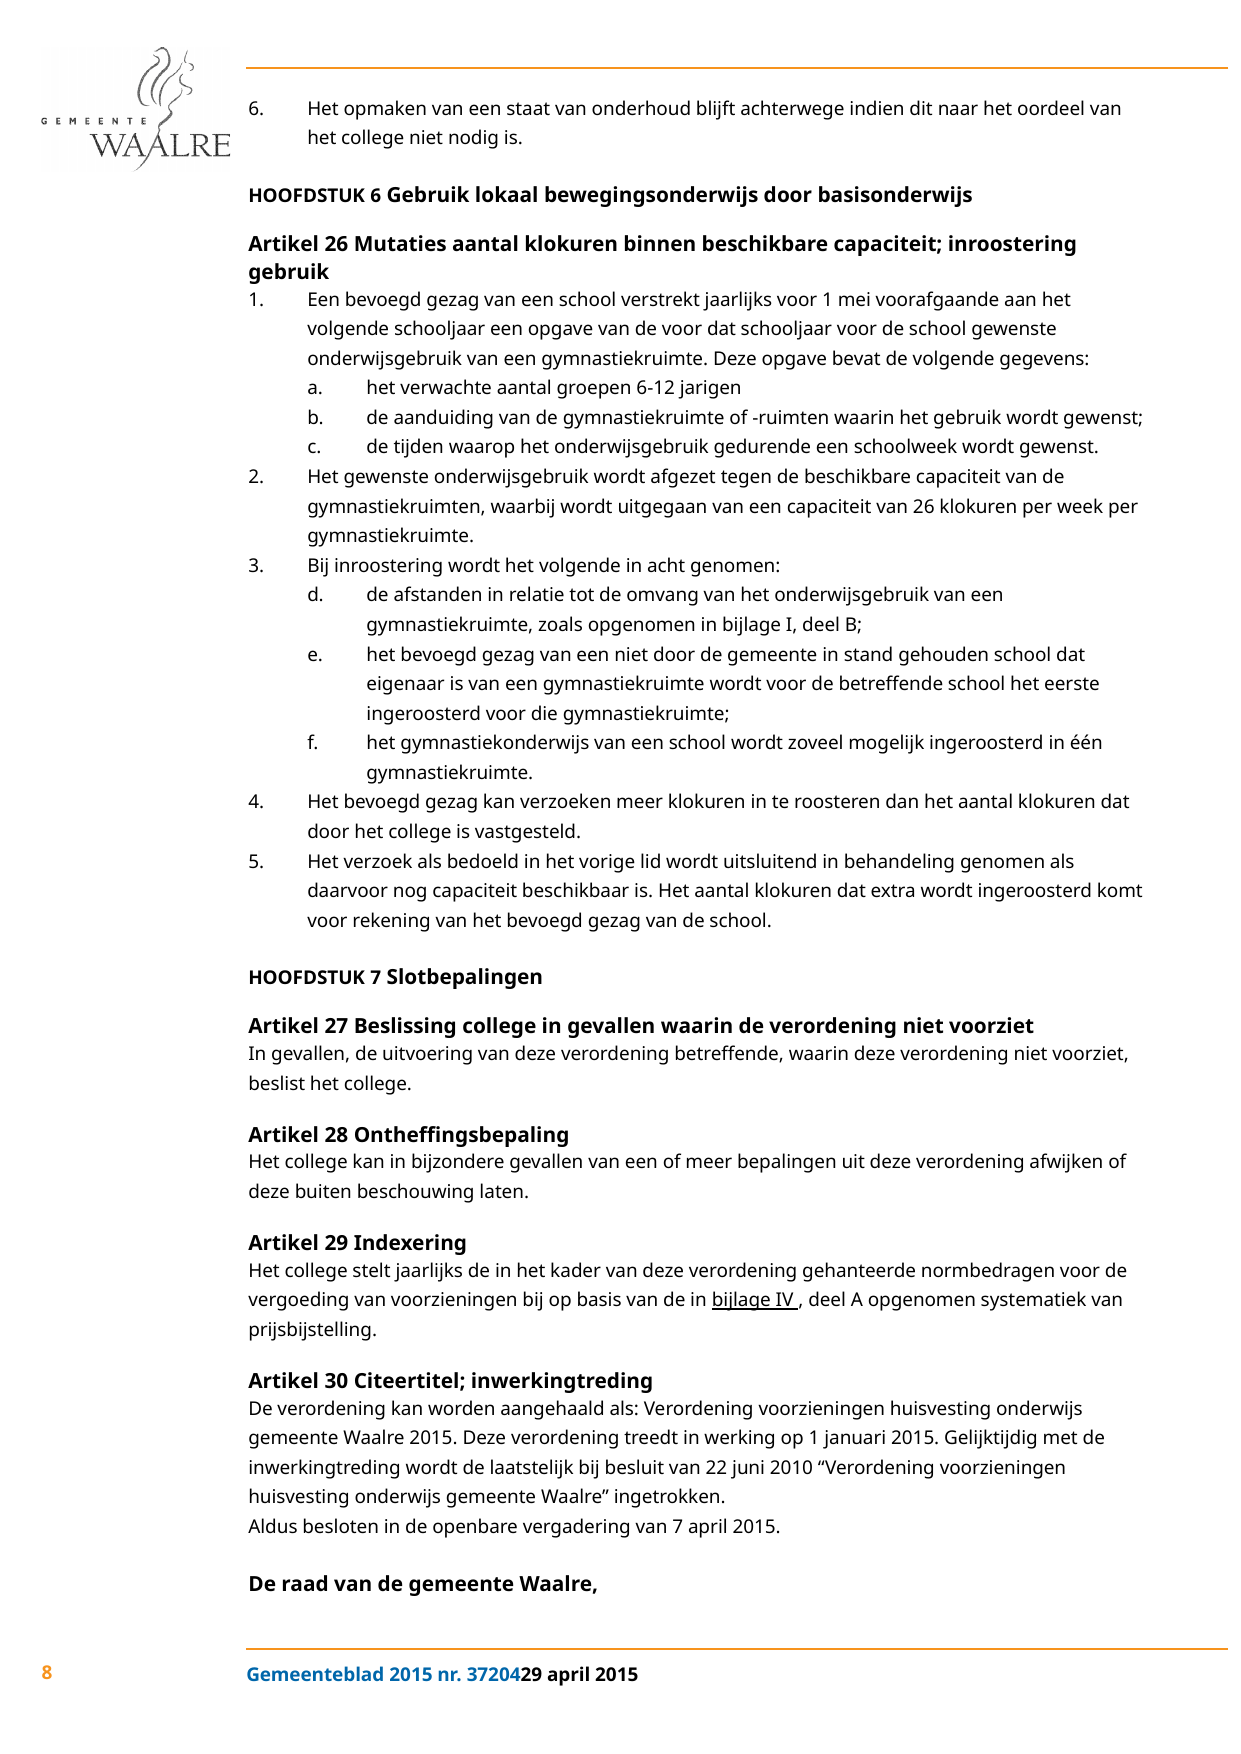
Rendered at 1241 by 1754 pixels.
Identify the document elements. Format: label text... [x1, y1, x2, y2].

text Artikel 26 Mutaties aantal klokuren binnen beschikbare capaciteit; inroostering gebruik [248, 229, 1152, 286]
text Aldus besloten in de openbare vergadering van 7 april 2015. [248, 1513, 1152, 1539]
text Artikel 30 Citeertitel; inwerkingtreding [248, 1367, 1152, 1395]
list het gymnastiekonderwijs van een school wordt zoveel mogelijk ingeroosterd in één gymnastiekruimte. [307, 729, 1152, 785]
text HOOFDSTUK 6 Gebruik lokaal bewegingsonderwijs door basisonderwijs [248, 180, 1152, 208]
list het verwachte aantal groepen 6-12 jarigen [307, 374, 1152, 400]
list Het bevoegd gezag kan verzoeken meer klokuren in te roosteren dan het aantal klokuren dat door het college is vastgesteld. [248, 789, 1152, 844]
list de aanduiding van de gymnastiekruimte of -ruimten waarin het gebruik wordt gewenst; [307, 404, 1152, 430]
list Een bevoegd gezag van een school verstrekt jaarlijks voor 1 mei voorafgaande aan het volgende schooljaar een opgave van de voor dat schooljaar voor de school gewenste onderwijsgebruik van een gymnastiekruimte. Deze opgave bevat de volgende gegevens: [248, 286, 1152, 371]
text De raad van de gemeente Waalre, [248, 1569, 1152, 1597]
list Het gewenste onderwijsgebruik wordt afgezet tegen de beschikbare capaciteit van de gymnastiekruimten, waarbij wordt uitgegaan van een capaciteit van 26 klokuren per week per gymnastiekruimte. [248, 463, 1152, 548]
text Het college stelt jaarlijks de in het kader van deze verordening gehanteerde normbedragen voor de vergoeding van voorzieningen bij op basis van de in bijlage IV , deel A opgenomen systematiek van prijsbijstelling. [248, 1257, 1152, 1342]
text Artikel 28 Ontheffingsbepaling [248, 1120, 1152, 1148]
text Artikel 29 Indexering [248, 1228, 1152, 1257]
list Het opmaken van een staat van onderhoud blijft achterwege indien dit naar het oordeel van het college niet nodig is. [248, 95, 1152, 150]
text Artikel 27 Beslissing college in gevallen waarin de verordening niet voorziet [248, 1012, 1152, 1040]
list de tijden waarop het onderwijsgebruik gedurende een schoolweek wordt gewenst. [307, 434, 1152, 459]
list Bij inroostering wordt het volgende in acht genomen: [248, 552, 1152, 578]
list de afstanden in relatie tot de omvang van het onderwijsgebruik van een gymnastiekruimte, zoals opgenomen in bijlage I, deel B; [307, 582, 1152, 637]
text De verordening kan worden aangehaald als: Verordening voorzieningen huisvesting onderwijs gemeente Waalre 2015. Deze verordening treedt in werking op 1 januari 2015. Gelijktijdig met de inwerkingtreding wordt de laatstelijk bij besluit van 22 juni 2010 “Verordening voorzieningen huisvesting onderwijs gemeente Waalre” ingetrokken. [248, 1395, 1152, 1509]
text In gevallen, de uitvoering van deze verordening betreffende, waarin deze verordening niet voorziet, beslist het college. [248, 1040, 1152, 1095]
list het bevoegd gezag van een niet door de gemeente in stand gehouden school dat eigenaar is van een gymnastiekruimte wordt voor de betreffende school het eerste ingeroosterd voor die gymnastiekruimte; [307, 641, 1152, 726]
list Het verzoek als bedoeld in het vorige lid wordt uitsluitend in behandeling genomen als daarvoor nog capaciteit beschikbaar is. Het aantal klokuren dat extra wordt ingeroosterd komt voor rekening van het bevoegd gezag van de school. [248, 848, 1152, 933]
picture [41, 47, 231, 172]
text Het college kan in bijzondere gevallen van een of meer bepalingen uit deze verordening afwijken of deze buiten beschouwing laten. [248, 1148, 1152, 1204]
text HOOFDSTUK 7 Slotbepalingen [248, 962, 1152, 991]
